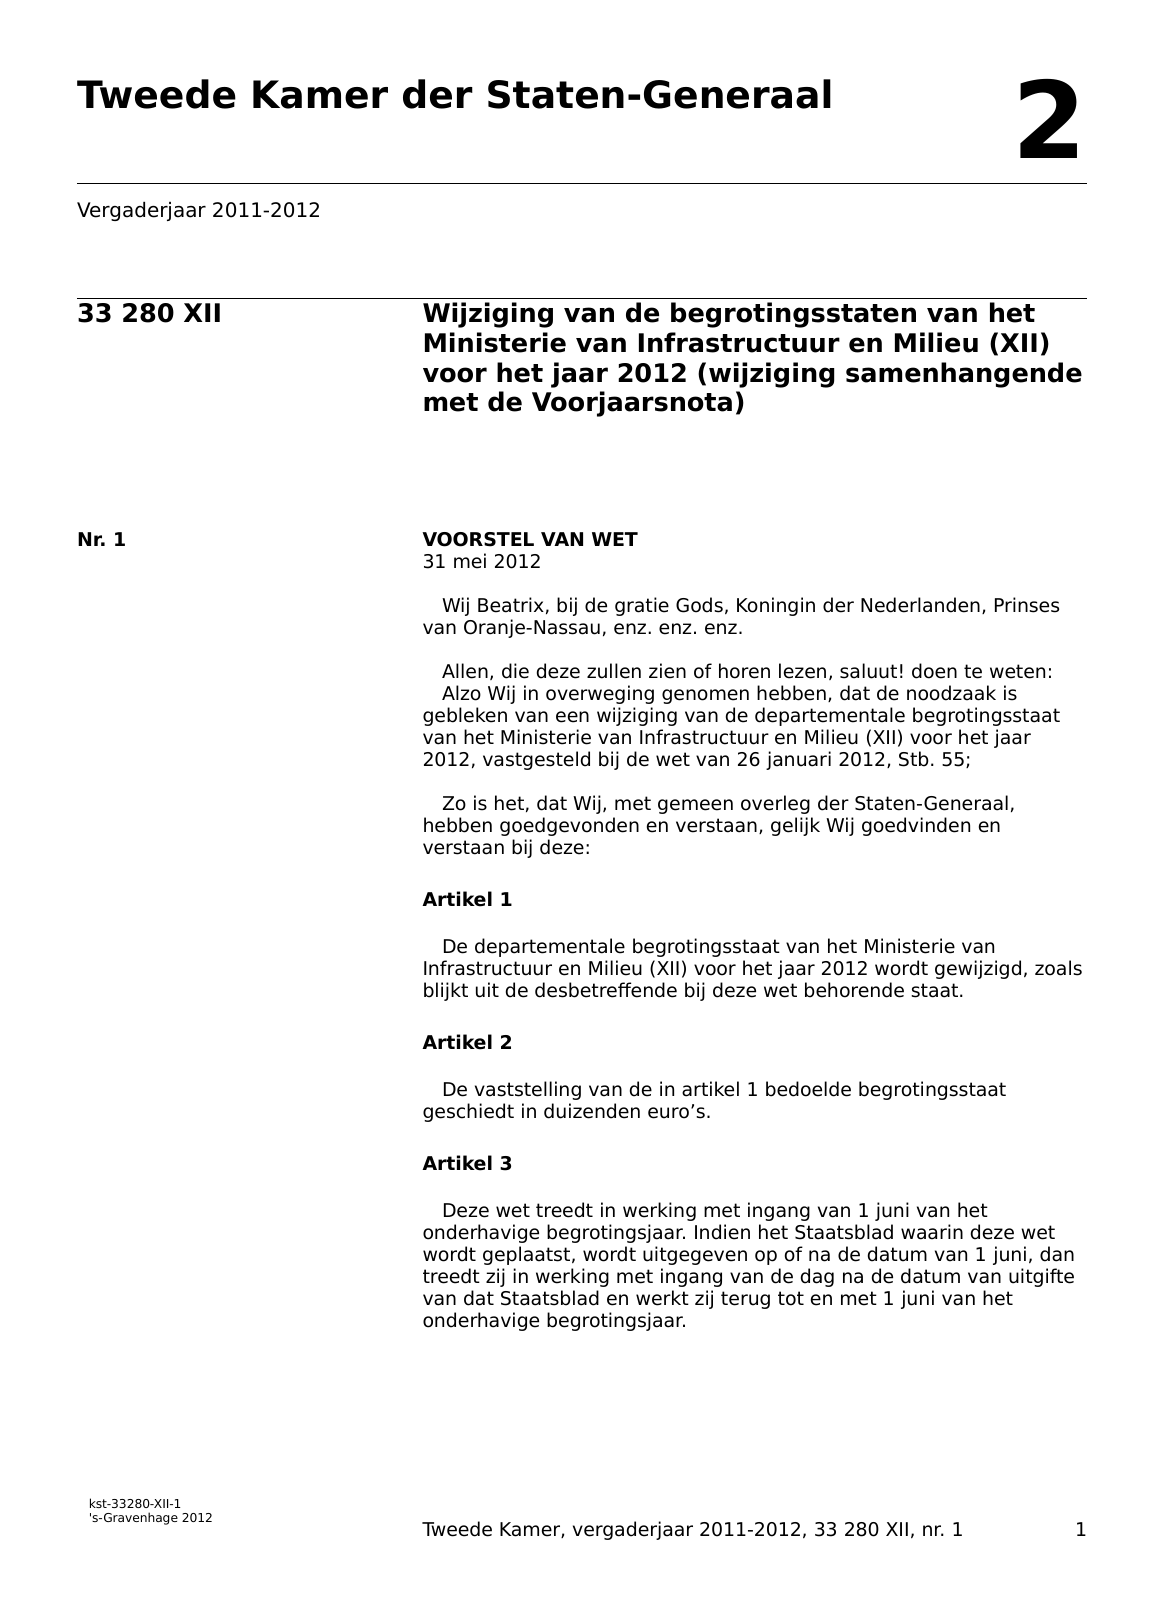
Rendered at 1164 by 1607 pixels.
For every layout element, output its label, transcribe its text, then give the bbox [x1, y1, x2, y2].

text 31 mei 2012 [422, 551, 1087, 573]
table_header 2 [886, 59, 1087, 183]
text Alzo Wij in overweging genomen hebben, dat de noodzaak is gebleken van een wijziging van de departementale begrotingsstaat van het Ministerie van Infrastructuur en Milieu (XII) voor het jaar 2012, vastgesteld bij de wet van 26 januari 2012, Stb. 55; [422, 683, 1087, 771]
subtitle 33 280 XII Wijziging van de begrotingsstaten van het Ministerie van Infrastructuur en Milieu (XII) voor het jaar 2012 (wijziging samenhangende met de Voorjaarsnota) [77, 299, 1087, 418]
text De departementale begrotingsstaat van het Ministerie van Infrastructuur en Milieu (XII) voor het jaar 2012 wordt gewijzigd, zoals blijkt uit de desbetreffende bij deze wet behorende staat. [422, 936, 1087, 1002]
subtitle Artikel 2 [422, 1032, 1087, 1054]
subtitle Artikel 3 [422, 1153, 1087, 1175]
text Deze wet treedt in werking met ingang van 1 juni van het onderhavige begrotingsjaar. Indien het Staatsblad waarin deze wet wordt geplaatst, wordt uitgegeven op of na de datum van 1 juni, dan treedt zij in werking met ingang van de dag na de datum van uitgifte van dat Staatsblad en werkt zij terug tot en met 1 juni van het onderhavige begrotingsjaar. [422, 1200, 1087, 1332]
subtitle Artikel 1 [422, 889, 1087, 911]
text Allen, die deze zullen zien of horen lezen, saluut! doen te weten: [422, 661, 1087, 683]
text kst-33280-XII-1 [88, 1497, 323, 1511]
subtitle Nr. 1 VOORSTEL VAN WET [77, 529, 1087, 551]
table_header Tweede Kamer der Staten-Generaal [77, 59, 886, 183]
text Zo is het, dat Wij, met gemeen overleg der Staten-Generaal, hebben goedgevonden en verstaan, gelijk Wij goedvinden en verstaan bij deze: [422, 793, 1087, 859]
text 's-Gravenhage 2012 [88, 1511, 323, 1525]
text De vaststelling van de in artikel 1 bedoelde begrotingsstaat geschiedt in duizenden euro’s. [422, 1079, 1087, 1123]
table_cell Vergaderjaar 2011-2012 [77, 184, 1087, 298]
text Wij Beatrix, bij de gratie Gods, Koningin der Nederlanden, Prinses van Oranje-Nassau, enz. enz. enz. [422, 595, 1087, 639]
